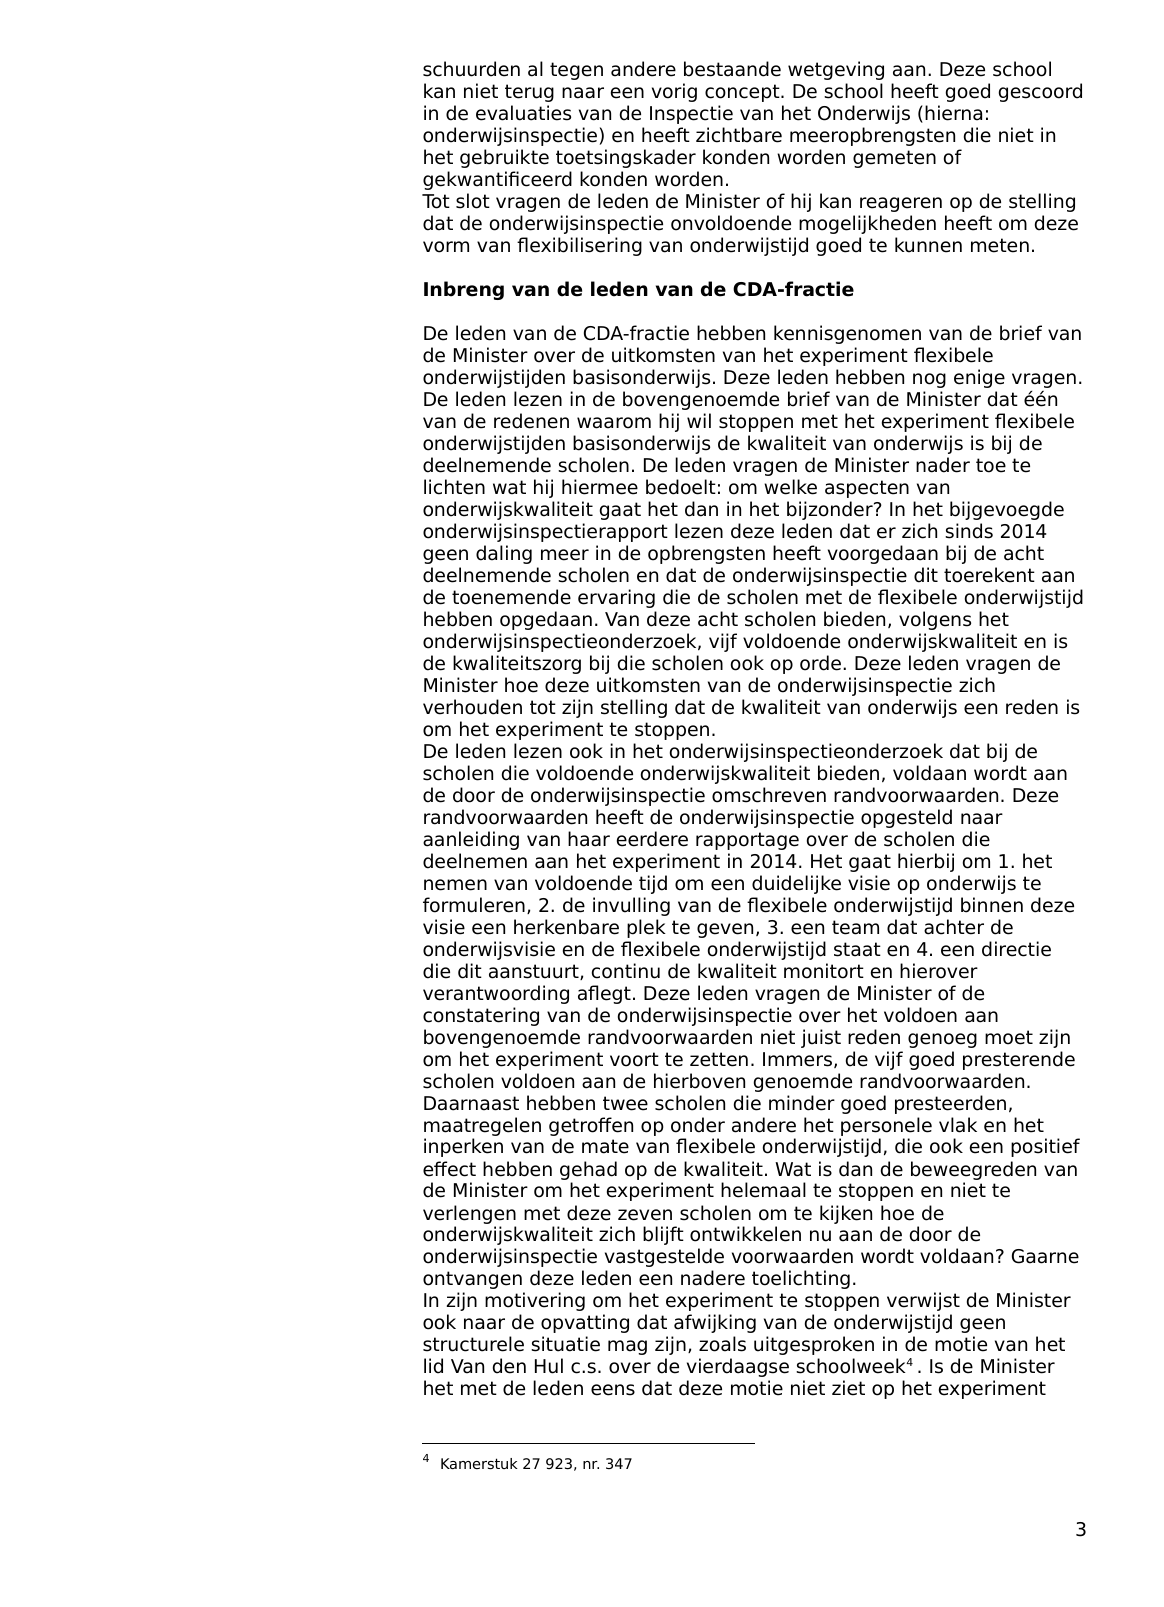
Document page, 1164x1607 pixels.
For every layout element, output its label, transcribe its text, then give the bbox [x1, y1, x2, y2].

text schuurden al tegen andere bestaande wetgeving aan. Deze school kan niet terug naar een vorig concept. De school heeft goed gescoord in de evaluaties van de Inspectie van het Onderwijs (hierna: onderwijsinspectie) en heeft zichtbare meeropbrengsten die niet in het gebruikte toetsingskader konden worden gemeten of gekwantificeerd konden worden. [422, 59, 1087, 191]
subtitle Inbreng van de leden van de CDA-fractie [422, 279, 1087, 301]
text De leden lezen ook in het onderwijsinspectieonderzoek dat bij de scholen die voldoende onderwijskwaliteit bieden, voldaan wordt aan de door de onderwijsinspectie omschreven randvoorwaarden. Deze randvoorwaarden heeft de onderwijsinspectie opgesteld naar aanleiding van haar eerdere rapportage over de scholen die deelnemen aan het experiment in 2014. Het gaat hierbij om 1. het nemen van voldoende tijd om een duidelijke visie op onderwijs te formuleren, 2. de invulling van de flexibele onderwijstijd binnen deze visie een herkenbare plek te geven, 3. een team dat achter de onderwijsvisie en de flexibele onderwijstijd staat en 4. een directie die dit aanstuurt, continu de kwaliteit monitort en hierover verantwoording aflegt. Deze leden vragen de Minister of de constatering van de onderwijsinspectie over het voldoen aan bovengenoemde randvoorwaarden niet juist reden genoeg moet zijn om het experiment voort te zetten. Immers, de vijf goed presterende scholen voldoen aan de hierboven genoemde randvoorwaarden. Daarnaast hebben twee scholen die minder goed presteerden, maatregelen getroffen op onder andere het personele vlak en het inperken van de mate van flexibele onderwijstijd, die ook een positief effect hebben gehad op de kwaliteit. Wat is dan de beweegreden van de Minister om het experiment helemaal te stoppen en niet te verlengen met deze zeven scholen om te kijken hoe de onderwijskwaliteit zich blijft ontwikkelen nu aan de door de onderwijsinspectie vastgestelde voorwaarden wordt voldaan? Gaarne ontvangen deze leden een nadere toelichting. [422, 741, 1087, 1290]
text Kamerstuk 27 923, nr. 347 [422, 1452, 1087, 1474]
text De leden van de CDA-fractie hebben kennisgenomen van de brief van de Minister over de uitkomsten van het experiment flexibele onderwijstijden basisonderwijs. Deze leden hebben nog enige vragen. [422, 323, 1087, 389]
text Tot slot vragen de leden de Minister of hij kan reageren op de stelling dat de onderwijsinspectie onvoldoende mogelijkheden heeft om deze vorm van flexibilisering van onderwijstijd goed te kunnen meten. [422, 191, 1087, 257]
text In zijn motivering om het experiment te stoppen verwijst de Minister ook naar de opvatting dat afwijking van de onderwijstijd geen structurele situatie mag zijn, zoals uitgesproken in de motie van het lid Van den Hul c.s. over de vierdaagse schoolweek. Is de Minister het met de leden eens dat deze motie niet ziet op het experiment [422, 1290, 1087, 1400]
text De leden lezen in de bovengenoemde brief van de Minister dat één van de redenen waarom hij wil stoppen met het experiment flexibele onderwijstijden basisonderwijs de kwaliteit van onderwijs is bij de deelnemende scholen. De leden vragen de Minister nader toe te lichten wat hij hiermee bedoelt: om welke aspecten van onderwijskwaliteit gaat het dan in het bijzonder? In het bijgevoegde onderwijsinspectierapport lezen deze leden dat er zich sinds 2014 geen daling meer in de opbrengsten heeft voorgedaan bij de acht deelnemende scholen en dat de onderwijsinspectie dit toerekent aan de toenemende ervaring die de scholen met de flexibele onderwijstijd hebben opgedaan. Van deze acht scholen bieden, volgens het onderwijsinspectieonderzoek, vijf voldoende onderwijskwaliteit en is de kwaliteitszorg bij die scholen ook op orde. Deze leden vragen de Minister hoe deze uitkomsten van de onderwijsinspectie zich verhouden tot zijn stelling dat de kwaliteit van onderwijs een reden is om het experiment te stoppen. [422, 389, 1087, 741]
